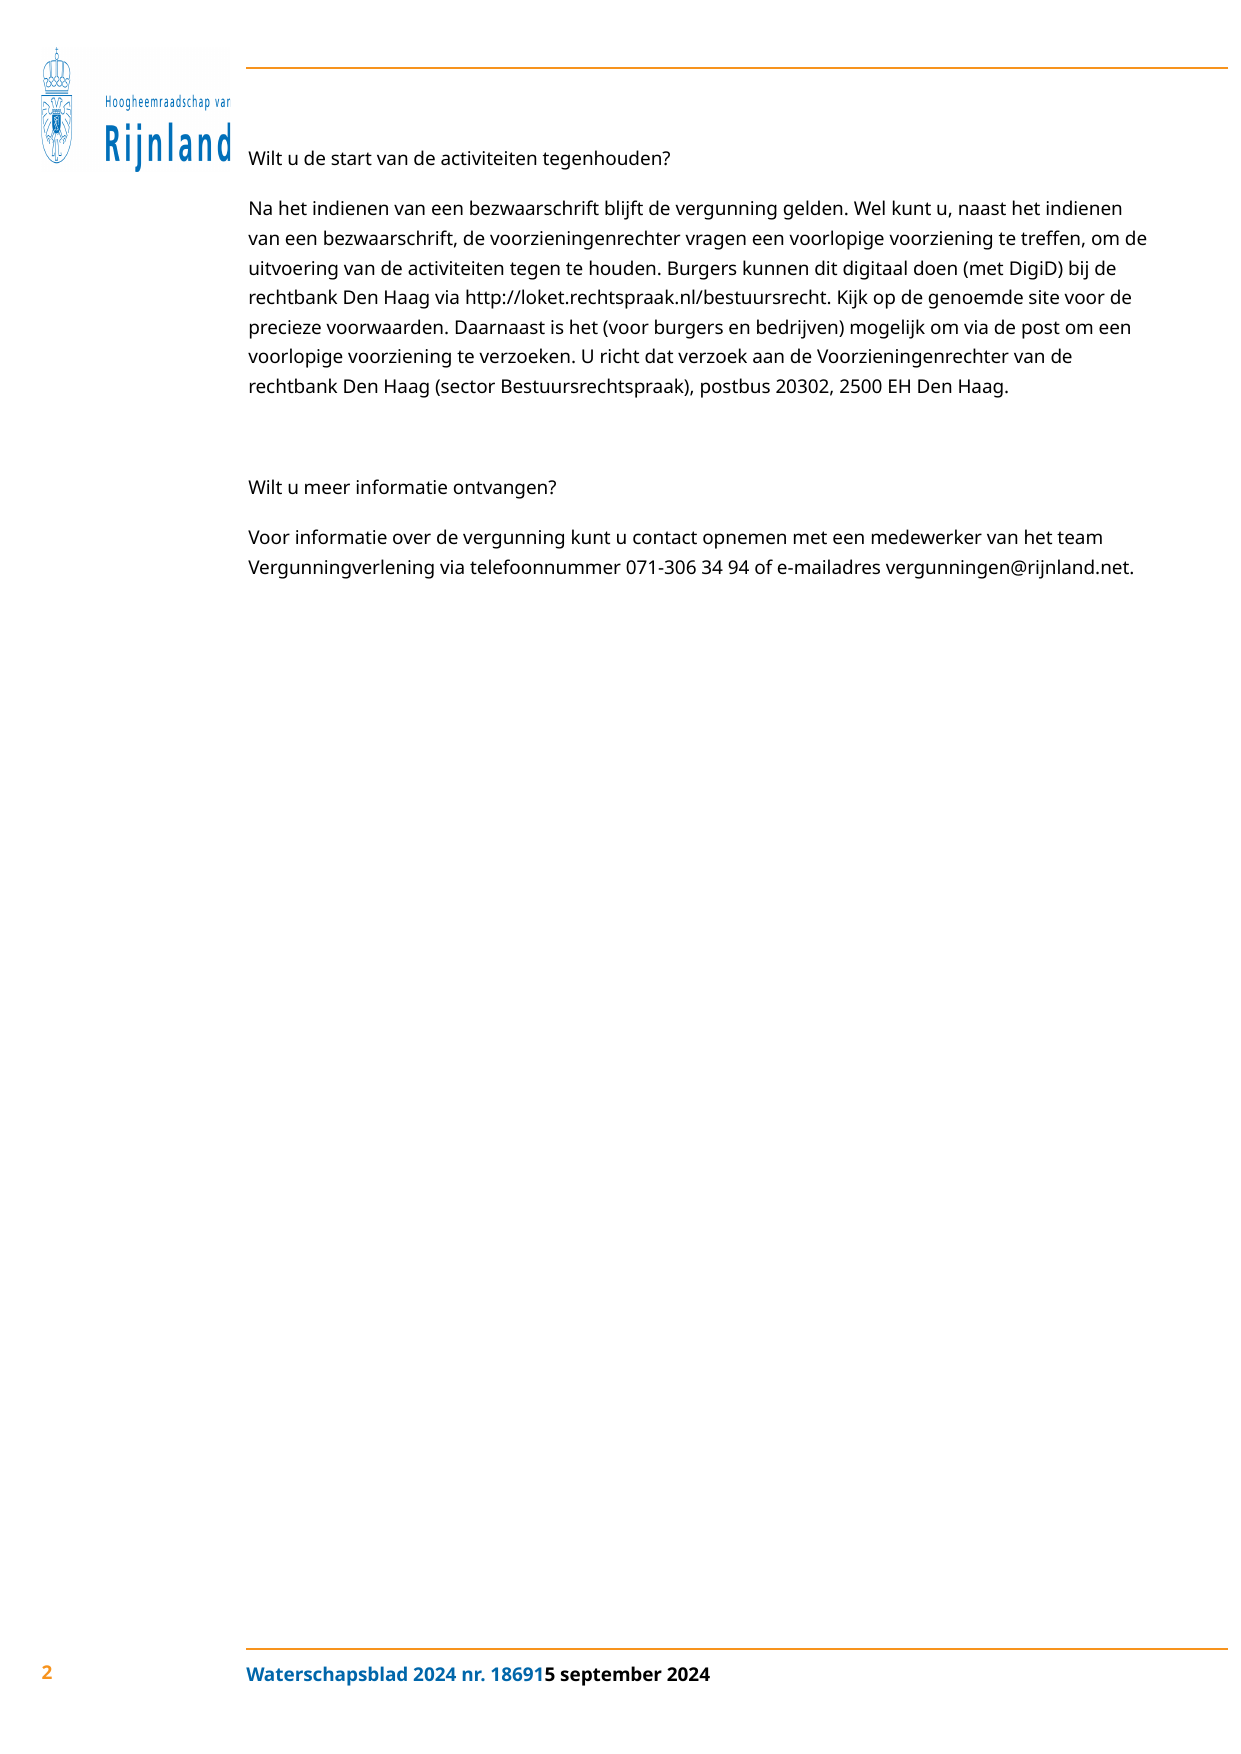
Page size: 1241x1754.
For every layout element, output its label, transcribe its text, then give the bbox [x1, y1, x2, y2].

picture [41, 47, 231, 172]
text Wilt u meer informatie ontvangen? [248, 474, 1152, 500]
text Na het indienen van een bezwaarschrift blijft de vergunning gelden. Wel kunt u, naast het indienen van een bezwaarschrift, de voorzieningenrechter vragen een voorlopige voorziening te treffen, om de uitvoering van de activiteiten tegen te houden. Burgers kunnen dit digitaal doen (met DigiD) bij de rechtbank Den Haag via http://loket.rechtspraak.nl/bestuursrecht. Kijk op de genoemde site voor de precieze voorwaarden. Daarnaast is het (voor burgers en bedrijven) mogelijk om via de post om een voorlopige voorziening te verzoeken. U richt dat verzoek aan de Voorzieningenrechter van de rechtbank Den Haag (sector Bestuursrechtspraak), postbus 20302, 2500 EH Den Haag. [248, 196, 1152, 399]
text Voor informatie over de vergunning kunt u contact opnemen met een medewerker van het team Vergunningverlening via telefoonnummer 071-306 34 94 of e-mailadres vergunningen@rijnland.net. [248, 524, 1152, 580]
text Wilt u de start van de activiteiten tegenhouden? [248, 145, 1152, 171]
